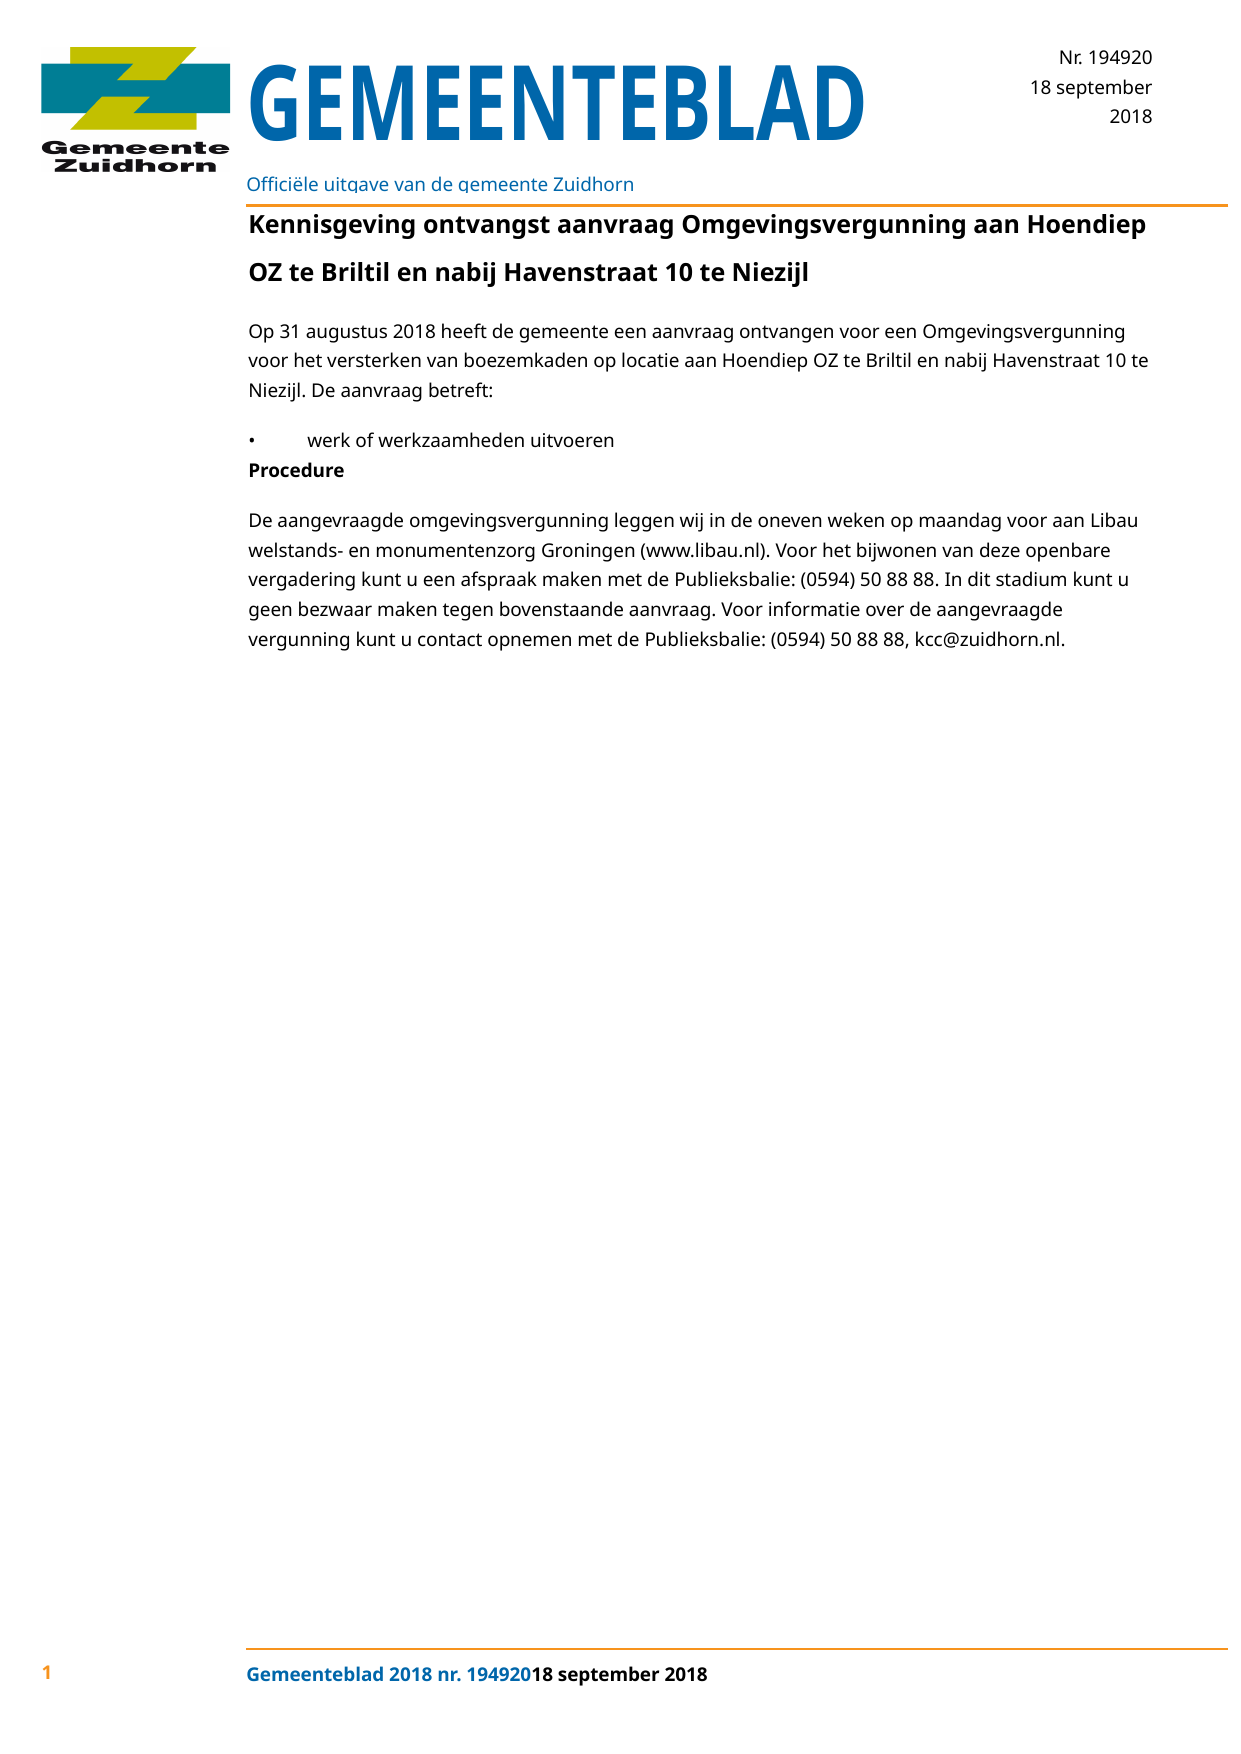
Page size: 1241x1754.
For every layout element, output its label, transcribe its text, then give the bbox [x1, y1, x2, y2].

text De aangevraagde omgevingsvergunning leggen wij in de oneven weken op maandag voor aan Libau welstands- en monumentenzorg Groningen (www.libau.nl). Voor het bijwonen van deze openbare vergadering kunt u een afspraak maken met de Publieksbalie: (0594) 50 88 88. In dit stadium kunt u geen bezwaar maken tegen bovenstaande aanvraag. Voor informatie over de aangevraagde vergunning kunt u contact opnemen met de Publieksbalie: (0594) 50 88 88, kcc@zuidhorn.nl. [248, 507, 1152, 652]
text Kennisgeving ontvangst aanvraag Omgevingsvergunning aan Hoendiep OZ te Briltil en nabij Havenstraat 10 te Niezijl [248, 207, 1152, 288]
text Procedure [248, 457, 1152, 483]
list werk of werkzaamheden uitvoeren [248, 427, 1152, 453]
text Op 31 augustus 2018 heeft de gemeente een aanvraag ontvangen voor een Omgevingsvergunning voor het versterken van boezemkaden op locatie aan Hoendiep OZ te Briltil en nabij Havenstraat 10 te Niezijl. De aanvraag betreft: [248, 318, 1152, 403]
picture [41, 47, 231, 172]
